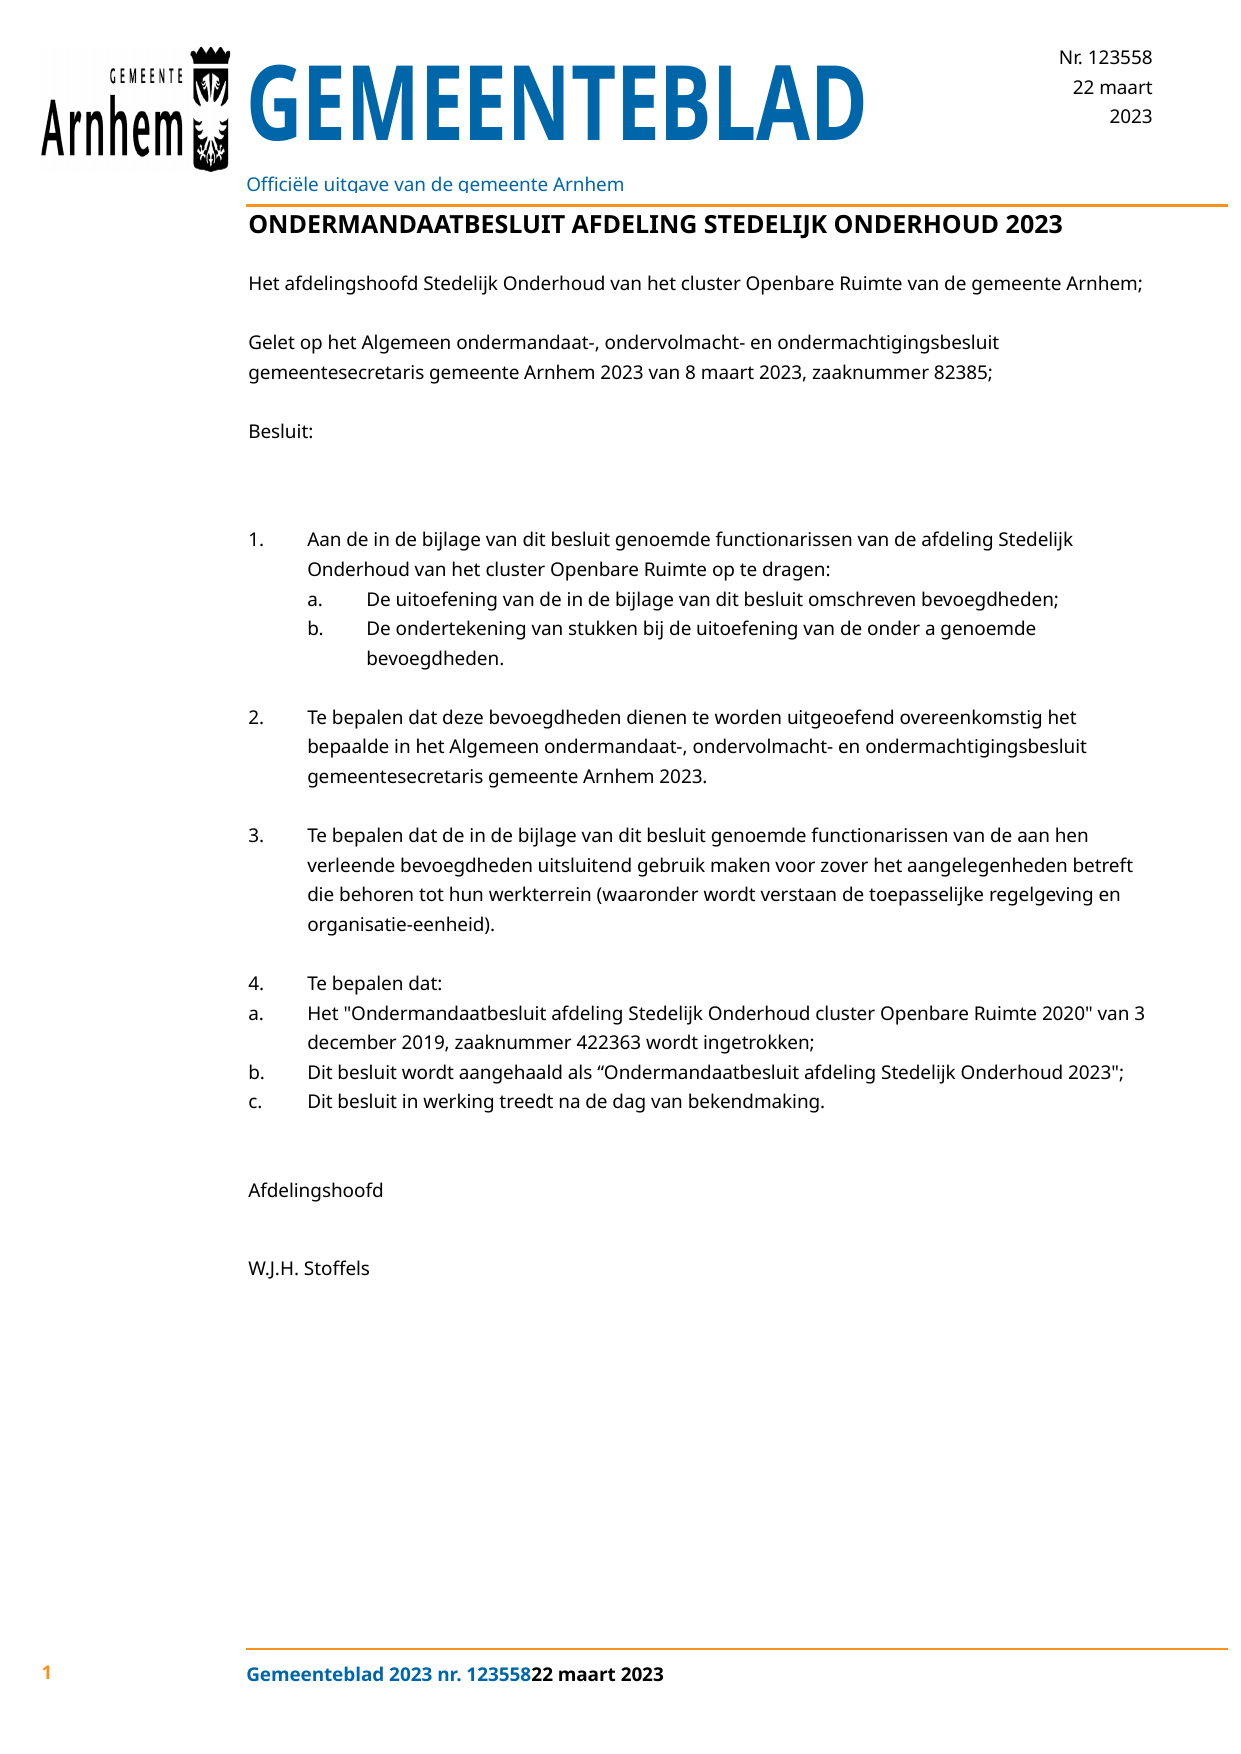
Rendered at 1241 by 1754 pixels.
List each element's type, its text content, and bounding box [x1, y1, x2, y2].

list De ondertekening van stukken bij de uitoefening van de onder a genoemde bevoegdheden. [307, 615, 1152, 671]
text Het afdelingshoofd Stedelijk Onderhoud van het cluster Openbare Ruimte van de gemeente Arnhem; [248, 270, 1152, 296]
text Afdelingshoofd [248, 1177, 1152, 1203]
list De uitoefening van de in de bijlage van dit besluit omschreven bevoegdheden; [307, 586, 1152, 612]
list Het "Ondermandaatbesluit afdeling Stedelijk Onderhoud cluster Openbare Ruimte 2020" van 3 december 2019, zaaknummer 422363 wordt ingetrokken; [248, 1000, 1152, 1055]
list Te bepalen dat deze bevoegdheden dienen te worden uitgeoefend overeenkomstig het bepaalde in het Algemeen ondermandaat-, ondervolmacht- en ondermachtigingsbesluit gemeentesecretaris gemeente Arnhem 2023. [248, 704, 1152, 789]
list Dit besluit in werking treedt na de dag van bekendmaking. [248, 1089, 1152, 1114]
picture [41, 47, 231, 172]
text Besluit: [248, 418, 1152, 444]
list Te bepalen dat de in de bijlage van dit besluit genoemde functionarissen van de aan hen verleende bevoegdheden uitsluitend gebruik maken voor zover het aangelegenheden betreft die behoren tot hun werkterrein (waaronder wordt verstaan de toepasselijke regelgeving en organisatie-eenheid). [248, 822, 1152, 937]
list Dit besluit wordt aangehaald als “Ondermandaatbesluit afdeling Stedelijk Onderhoud 2023"; [248, 1059, 1152, 1085]
text W.J.H. Stoffels [248, 1255, 1152, 1280]
list Te bepalen dat: [248, 970, 1152, 996]
text Gelet op het Algemeen ondermandaat-, ondervolmacht- en ondermachtigingsbesluit gemeentesecretaris gemeente Arnhem 2023 van 8 maart 2023, zaaknummer 82385; [248, 329, 1152, 385]
text ONDERMANDAATBESLUIT AFDELING STEDELIJK ONDERHOUD 2023 [248, 207, 1152, 241]
list Aan de in de bijlage van dit besluit genoemde functionarissen van de afdeling Stedelijk Onderhoud van het cluster Openbare Ruimte op te dragen: [248, 527, 1152, 582]
